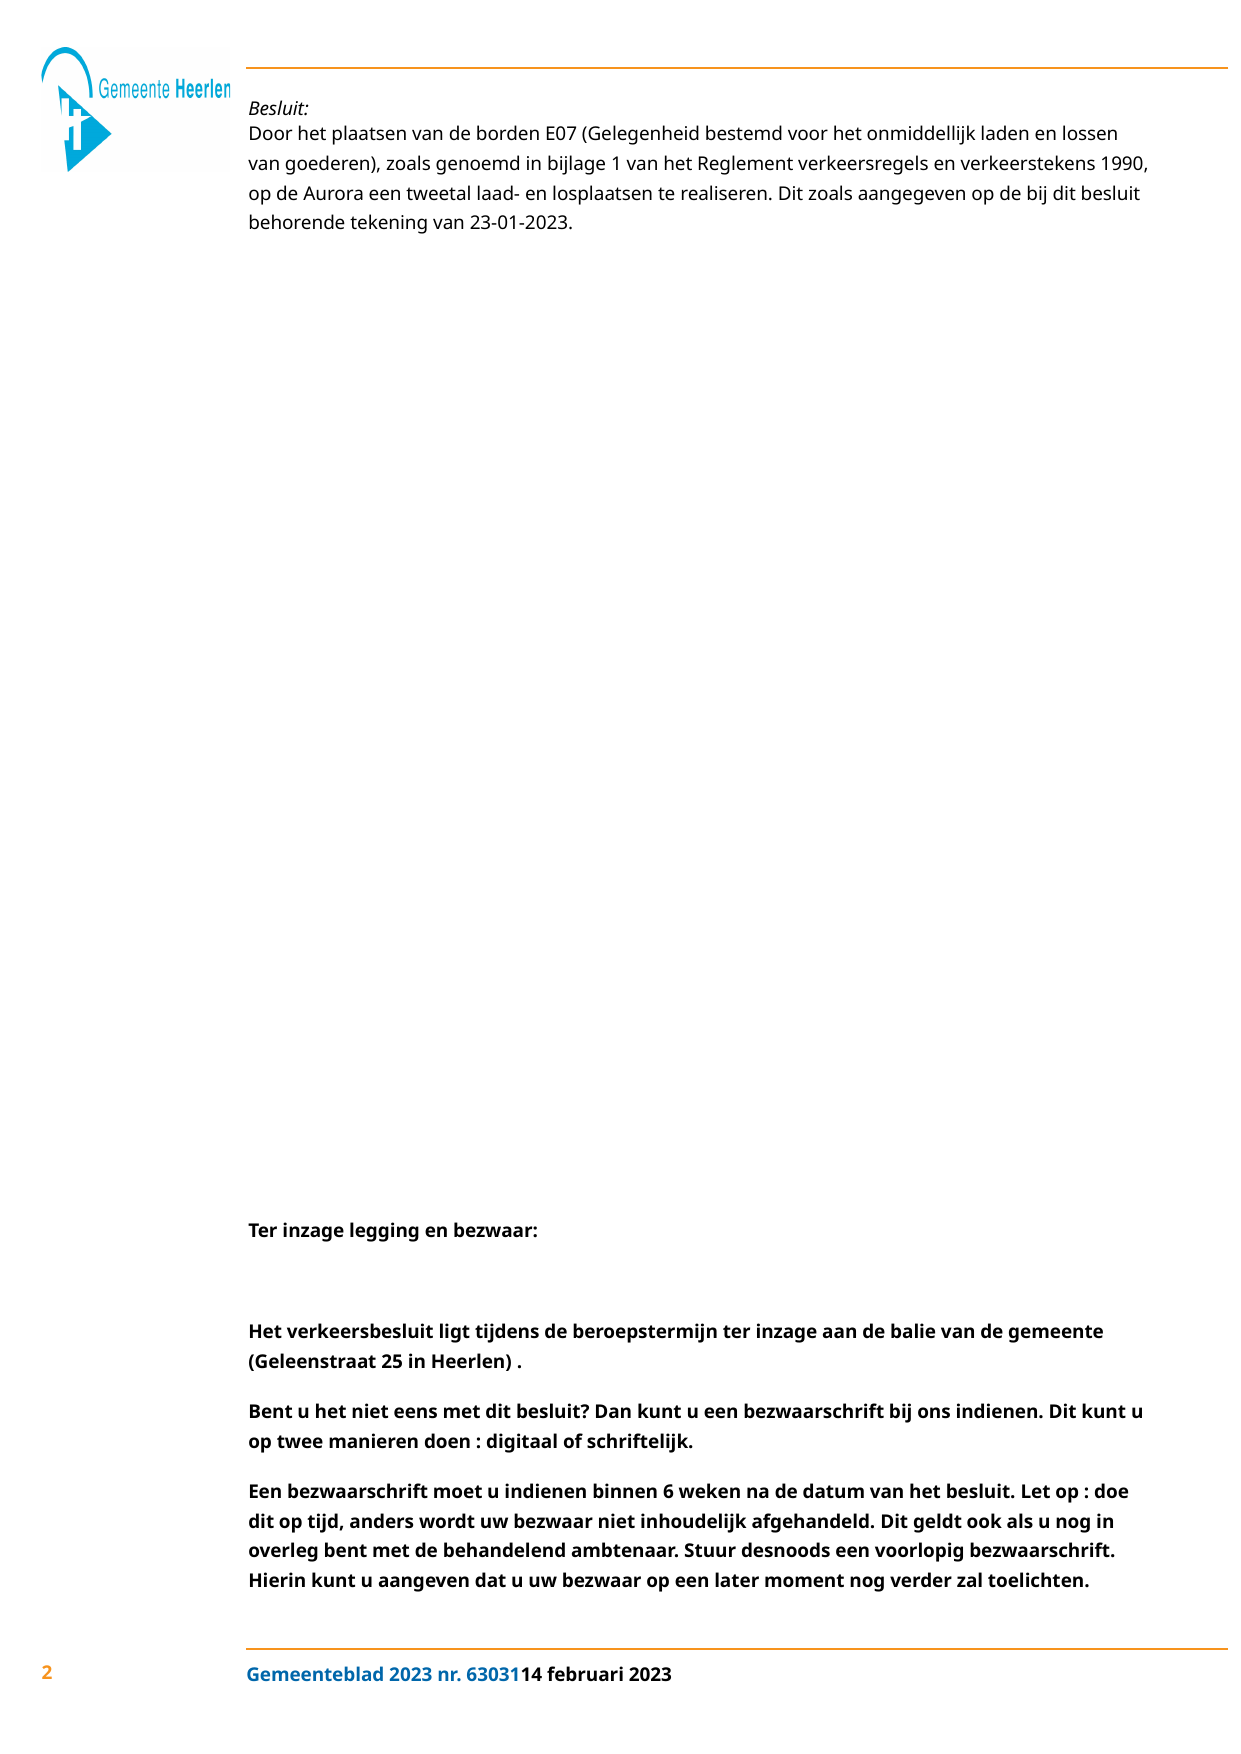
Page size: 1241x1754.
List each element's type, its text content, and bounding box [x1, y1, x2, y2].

text Bent u het niet eens met dit besluit? Dan kunt u een bezwaarschrift bij ons indienen. Dit kunt u op twee manieren doen : digitaal of schriftelijk. [248, 1398, 1152, 1454]
picture [41, 47, 59, 70]
text Een bezwaarschrift moet u indienen binnen 6 weken na de datum van het besluit. Let op : doe dit op tijd, anders wordt uw bezwaar niet inhoudelijk afgehandeld. Dit geldt ook als u nog in overleg bent met de behandelend ambtenaar. Stuur desnoods een voorlopig bezwaarschrift. Hierin kunt u aangeven dat u uw bezwaar op een later moment nog verder zal toelichten. [248, 1478, 1152, 1593]
picture [41, 47, 231, 172]
text Besluit: [248, 95, 1152, 121]
text Ter inzage legging en bezwaar: [248, 1218, 1152, 1243]
text Door het plaatsen van de borden E07 (Gelegenheid bestemd voor het onmiddellijk laden en lossen van goederen), zoals genoemd in bijlage 1 van het Reglement verkeersregels en verkeerstekens 1990, op de Aurora een tweetal laad- en losplaatsen te realiseren. Dit zoals aangegeven op de bij dit besluit behorende tekening van 23-01-2023. [248, 121, 1152, 235]
text Het verkeersbesluit ligt tijdens de beroepstermijn ter inzage aan de balie van de gemeente (Geleenstraat 25 in Heerlen) . [248, 1318, 1152, 1374]
